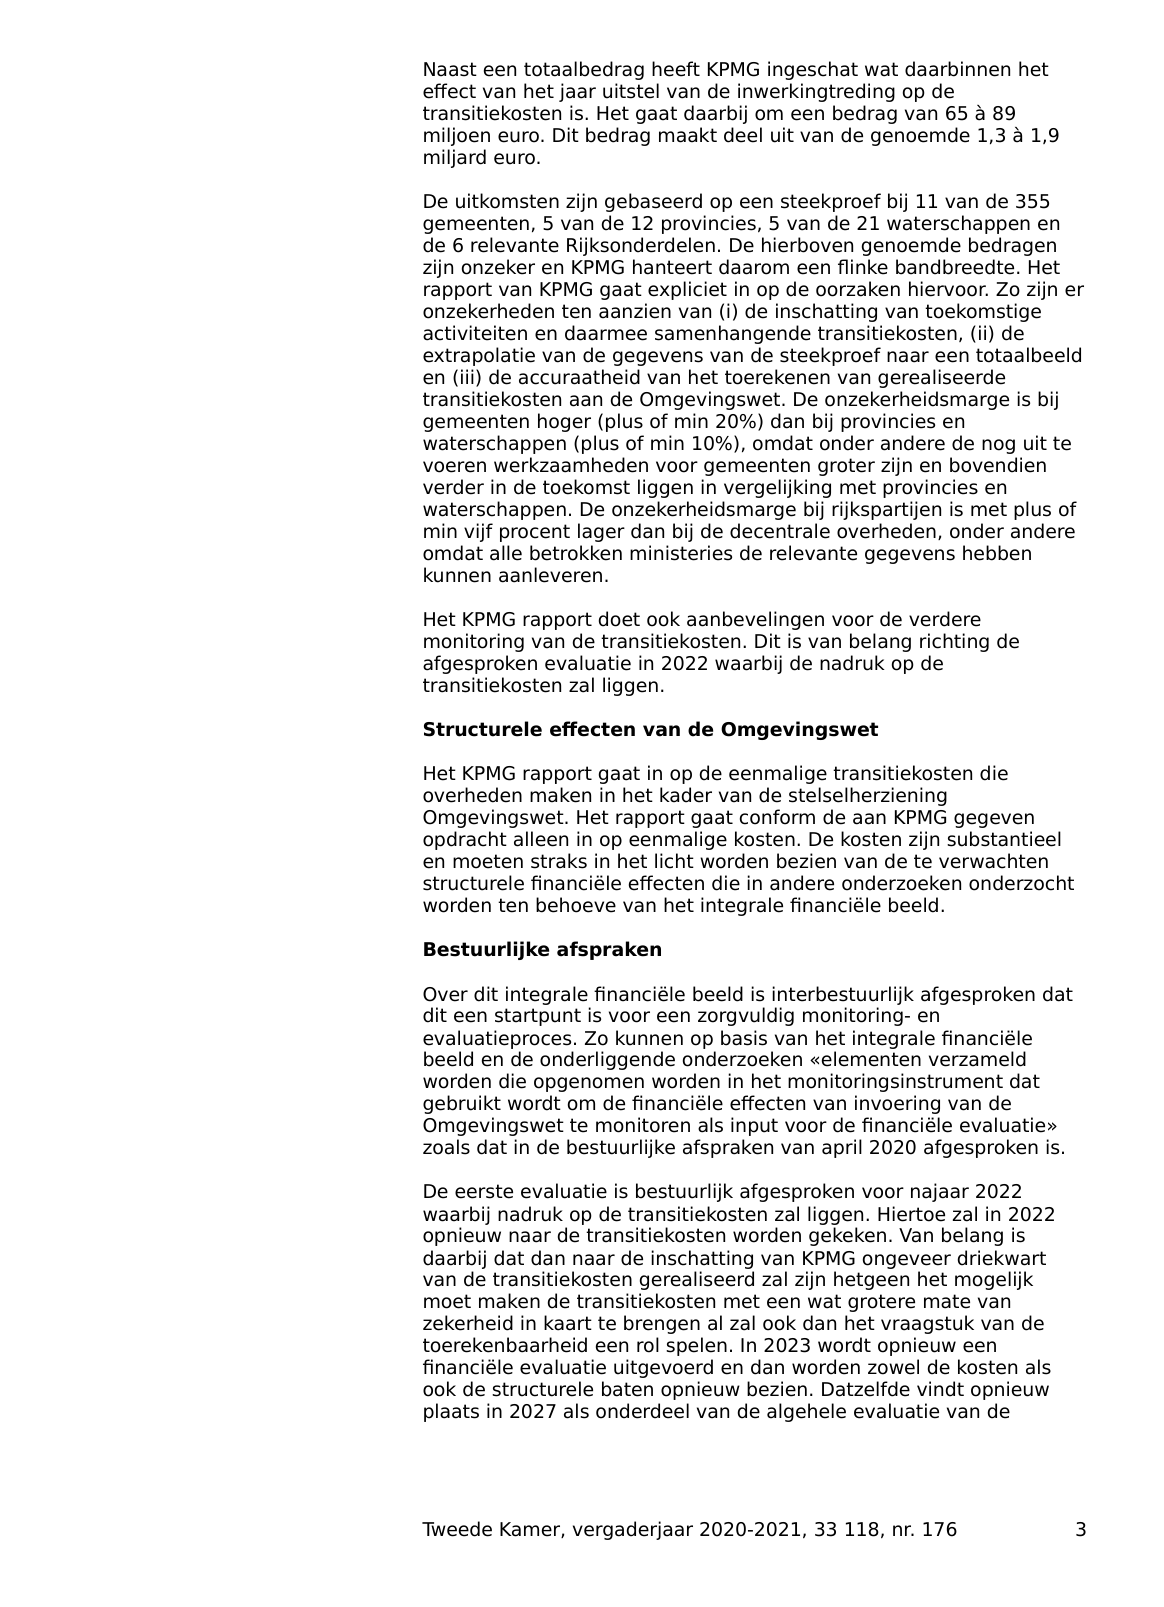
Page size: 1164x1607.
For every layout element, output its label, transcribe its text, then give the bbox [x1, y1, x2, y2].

text De eerste evaluatie is bestuurlijk afgesproken voor najaar 2022 waarbij nadruk op de transitiekosten zal liggen. Hiertoe zal in 2022 opnieuw naar de transitiekosten worden gekeken. Van belang is daarbij dat dan naar de inschatting van KPMG ongeveer driekwart van de transitiekosten gerealiseerd zal zijn hetgeen het mogelijk moet maken de transitiekosten met een wat grotere mate van zekerheid in kaart te brengen al zal ook dan het vraagstuk van de toerekenbaarheid een rol spelen. In 2023 wordt opnieuw een financiële evaluatie uitgevoerd en dan worden zowel de kosten als ook de structurele baten opnieuw bezien. Datzelfde vindt opnieuw plaats in 2027 als onderdeel van de algehele evaluatie van de [422, 1181, 1087, 1423]
subtitle Bestuurlijke afspraken [422, 939, 1087, 961]
text Over dit integrale financiële beeld is interbestuurlijk afgesproken dat dit een startpunt is voor een zorgvuldig monitoring- en evaluatieproces. Zo kunnen op basis van het integrale financiële beeld en de onderliggende onderzoeken «elementen verzameld worden die opgenomen worden in het monitoringsinstrument dat gebruikt wordt om de financiële effecten van invoering van de Omgevingswet te monitoren als input voor de financiële evaluatie» zoals dat in de bestuurlijke afspraken van april 2020 afgesproken is. [422, 983, 1087, 1159]
text Het KPMG rapport gaat in op de eenmalige transitiekosten die overheden maken in het kader van de stelselherziening Omgevingswet. Het rapport gaat conform de aan KPMG gegeven opdracht alleen in op eenmalige kosten. De kosten zijn substantieel en moeten straks in het licht worden bezien van de te verwachten structurele financiële effecten die in andere onderzoeken onderzocht worden ten behoeve van het integrale financiële beeld. [422, 763, 1087, 917]
text De uitkomsten zijn gebaseerd op een steekproef bij 11 van de 355 gemeenten, 5 van de 12 provincies, 5 van de 21 waterschappen en de 6 relevante Rijksonderdelen. De hierboven genoemde bedragen zijn onzeker en KPMG hanteert daarom een flinke bandbreedte. Het rapport van KPMG gaat expliciet in op de oorzaken hiervoor. Zo zijn er onzekerheden ten aanzien van (i) de inschatting van toekomstige activiteiten en daarmee samenhangende transitiekosten, (ii) de extrapolatie van de gegevens van de steekproef naar een totaalbeeld en (iii) de accuraatheid van het toerekenen van gerealiseerde transitiekosten aan de Omgevingswet. De onzekerheidsmarge is bij gemeenten hoger (plus of min 20%) dan bij provincies en waterschappen (plus of min 10%), omdat onder andere de nog uit te voeren werkzaamheden voor gemeenten groter zijn en bovendien verder in de toekomst liggen in vergelijking met provincies en waterschappen. De onzekerheidsmarge bij rijkspartijen is met plus of min vijf procent lager dan bij de decentrale overheden, onder andere omdat alle betrokken ministeries de relevante gegevens hebben kunnen aanleveren. [422, 191, 1087, 587]
subtitle Structurele effecten van de Omgevingswet [422, 719, 1087, 741]
text Het KPMG rapport doet ook aanbevelingen voor de verdere monitoring van de transitiekosten. Dit is van belang richting de afgesproken evaluatie in 2022 waarbij de nadruk op de transitiekosten zal liggen. [422, 609, 1087, 697]
text Naast een totaalbedrag heeft KPMG ingeschat wat daarbinnen het effect van het jaar uitstel van de inwerkingtreding op de transitiekosten is. Het gaat daarbij om een bedrag van 65 à 89 miljoen euro. Dit bedrag maakt deel uit van de genoemde 1,3 à 1,9 miljard euro. [422, 59, 1087, 169]
